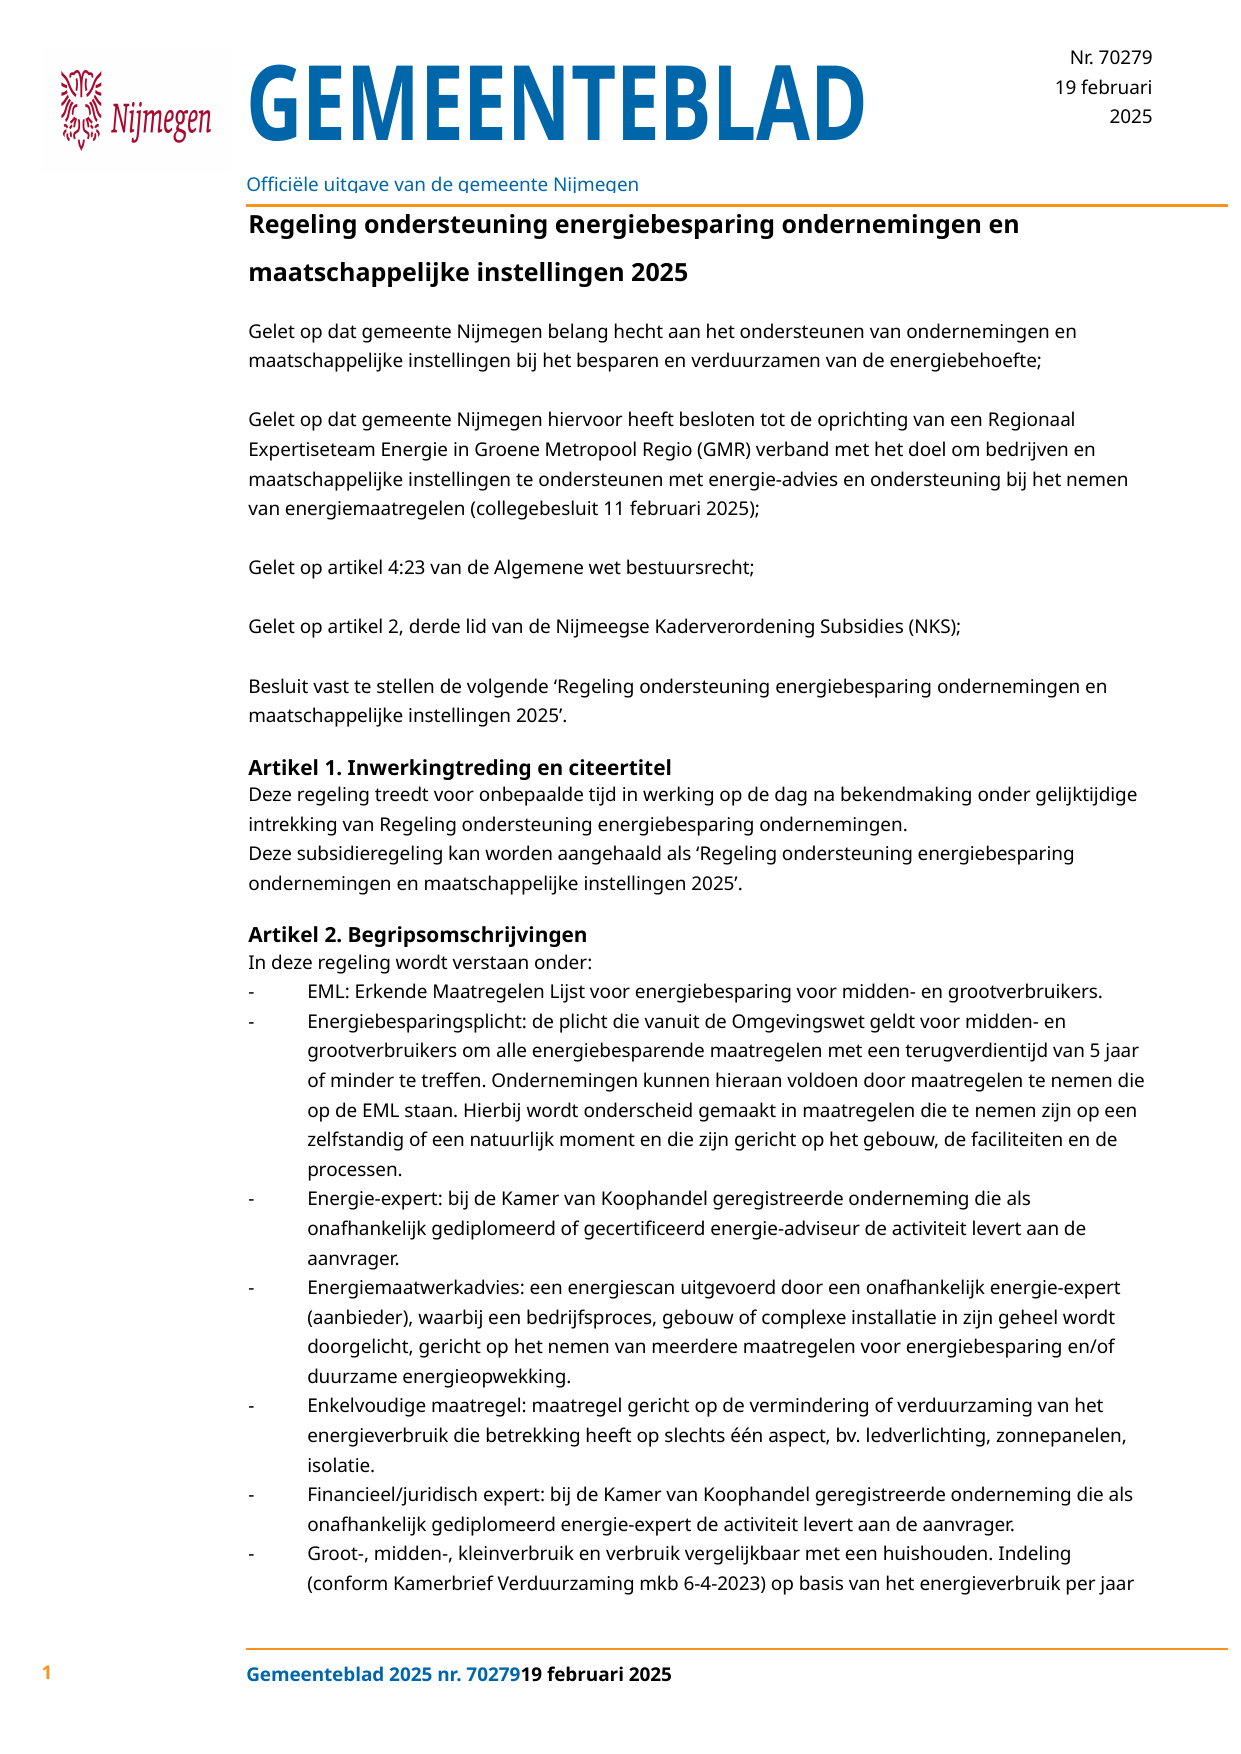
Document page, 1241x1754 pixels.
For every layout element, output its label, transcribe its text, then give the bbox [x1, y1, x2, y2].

list Enkelvoudige maatregel: maatregel gericht op de vermindering of verduurzaming van het energieverbruik die betrekking heeft op slechts één aspect, bv. ledverlichting, zonnepanelen, isolatie. [248, 1393, 1152, 1478]
text Gelet op artikel 2, derde lid van de Nijmeegse Kaderverordening Subsidies (NKS); [248, 614, 1152, 639]
text Deze regeling treedt voor onbepaalde tijd in werking op de dag na bekendmaking onder gelijktijdige intrekking van Regeling ondersteuning energiebesparing ondernemingen. [248, 781, 1152, 837]
text Gelet op dat gemeente Nijmegen belang hecht aan het ondersteunen van ondernemingen en maatschappelijke instellingen bij het besparen en verduurzamen van de energiebehoefte; [248, 318, 1152, 373]
text Artikel 1. Inwerkingtreding en citeertitel [248, 753, 1152, 781]
text Deze subsidieregeling kan worden aangehaald als ‘Regeling ondersteuning energiebesparing ondernemingen en maatschappelijke instellingen 2025’. [248, 841, 1152, 896]
text Regeling ondersteuning energiebesparing ondernemingen en maatschappelijke instellingen 2025 [248, 207, 1152, 288]
list EML: Erkende Maatregelen Lijst voor energiebesparing voor midden- en grootverbruikers. [248, 978, 1152, 1004]
text Gelet op artikel 4:23 van de Algemene wet bestuursrecht; [248, 554, 1152, 580]
text Besluit vast te stellen de volgende ‘Regeling ondersteuning energiebesparing ondernemingen en maatschappelijke instellingen 2025’. [248, 673, 1152, 728]
list Energiebesparingsplicht: de plicht die vanuit de Omgevingswet geldt voor midden- en grootverbruikers om alle energiebesparende maatregelen met een terugverdientijd van 5 jaar of minder te treffen. Ondernemingen kunnen hieraan voldoen door maatregelen te nemen die op de EML staan. Hierbij wordt onderscheid gemaakt in maatregelen die te nemen zijn op een zelfstandig of een natuurlijk moment en die zijn gericht op het gebouw, de faciliteiten en de processen. [248, 1008, 1152, 1182]
text In deze regeling wordt verstaan onder: [248, 949, 1152, 975]
list Energiemaatwerkadvies: een energiescan uitgevoerd door een onafhankelijk energie-expert (aanbieder), waarbij een bedrijfsproces, gebouw of complexe installatie in zijn geheel wordt doorgelicht, gericht op het nemen van meerdere maatregelen voor energiebesparing en/of duurzame energieopwekking. [248, 1274, 1152, 1389]
list Energie-expert: bij de Kamer van Koophandel geregistreerde onderneming die als onafhankelijk gediplomeerd of gecertificeerd energie-adviseur de activiteit levert aan de aanvrager. [248, 1186, 1152, 1271]
list Groot-, midden-, kleinverbruik en verbruik vergelijkbaar met een huishouden. Indeling (conform Kamerbrief Verduurzaming mkb 6-4-2023) op basis van het energieverbruik per jaar [248, 1541, 1152, 1596]
text Gelet op dat gemeente Nijmegen hiervoor heeft besloten tot de oprichting van een Regionaal Expertiseteam Energie in Groene Metropool Regio (GMR) verband met het doel om bedrijven en maatschappelijke instellingen te ondersteunen met energie-advies en ondersteuning bij het nemen van energiemaatregelen (collegebesluit 11 februari 2025); [248, 407, 1152, 521]
text Artikel 2. Begripsomschrijvingen [248, 921, 1152, 949]
list Financieel/juridisch expert: bij de Kamer van Koophandel geregistreerde onderneming die als onafhankelijk gediplomeerd energie-expert de activiteit levert aan de aanvrager. [248, 1481, 1152, 1537]
picture [41, 47, 231, 172]
